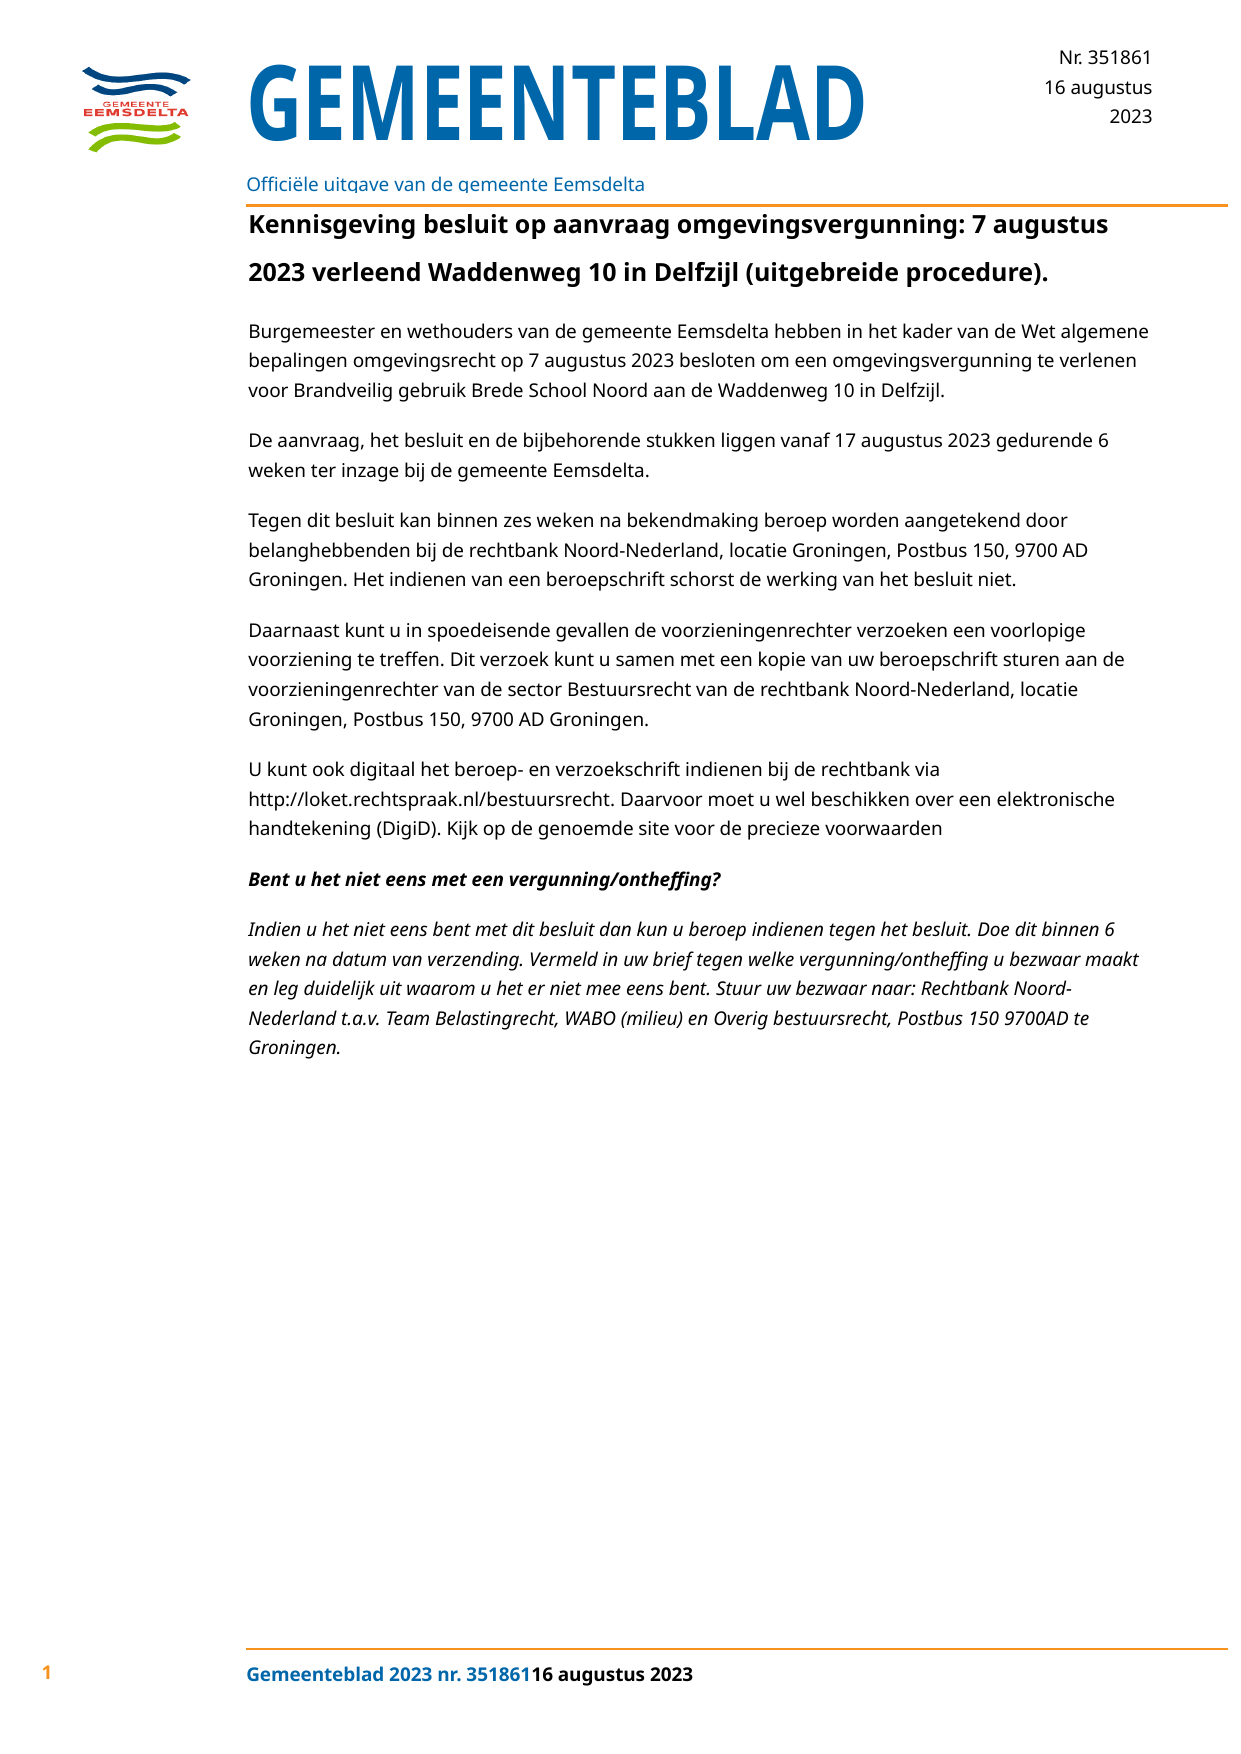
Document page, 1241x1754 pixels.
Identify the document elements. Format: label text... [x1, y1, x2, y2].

text Kennisgeving besluit op aanvraag omgevingsvergunning: 7 augustus 2023 verleend Waddenweg 10 in Delfzijl (uitgebreide procedure). [248, 207, 1152, 288]
picture [41, 47, 231, 172]
text De aanvraag, het besluit en de bijbehorende stukken liggen vanaf 17 augustus 2023 gedurende 6 weken ter inzage bij de gemeente Eemsdelta. [248, 427, 1152, 483]
text Daarnaast kunt u in spoedeisende gevallen de voorzieningenrechter verzoeken een voorlopige voorziening te treffen. Dit verzoek kunt u samen met een kopie van uw beroepschrift sturen aan de voorzieningenrechter van de sector Bestuursrecht van de rechtbank Noord-Nederland, locatie Groningen, Postbus 150, 9700 AD Groningen. [248, 617, 1152, 732]
text U kunt ook digitaal het beroep- en verzoekschrift indienen bij de rechtbank via http://loket.rechtspraak.nl/bestuursrecht. Daarvoor moet u wel beschikken over een elektronische handtekening (DigiD). Kijk op de genoemde site voor de precieze voorwaarden [248, 756, 1152, 841]
text Bent u het niet eens met een vergunning/ontheffing? [248, 866, 1152, 892]
text Burgemeester en wethouders van de gemeente Eemsdelta hebben in het kader van de Wet algemene bepalingen omgevingsrecht op 7 augustus 2023 besloten om een omgevingsvergunning te verlenen voor Brandveilig gebruik Brede School Noord aan de Waddenweg 10 in Delfzijl. [248, 318, 1152, 403]
text Tegen dit besluit kan binnen zes weken na bekendmaking beroep worden aangetekend door belanghebbenden bij de rechtbank Noord-Nederland, locatie Groningen, Postbus 150, 9700 AD Groningen. Het indienen van een beroepschrift schorst de werking van het besluit niet. [248, 507, 1152, 592]
text Indien u het niet eens bent met dit besluit dan kun u beroep indienen tegen het besluit. Doe dit binnen 6 weken na datum van verzending. Vermeld in uw brief tegen welke vergunning/ontheffing u bezwaar maakt en leg duidelijk uit waarom u het er niet mee eens bent. Stuur uw bezwaar naar: Rechtbank Noord-Nederland t.a.v. Team Belastingrecht, WABO (milieu) en Overig bestuursrecht, Postbus 150 9700AD te Groningen. [248, 916, 1152, 1060]
